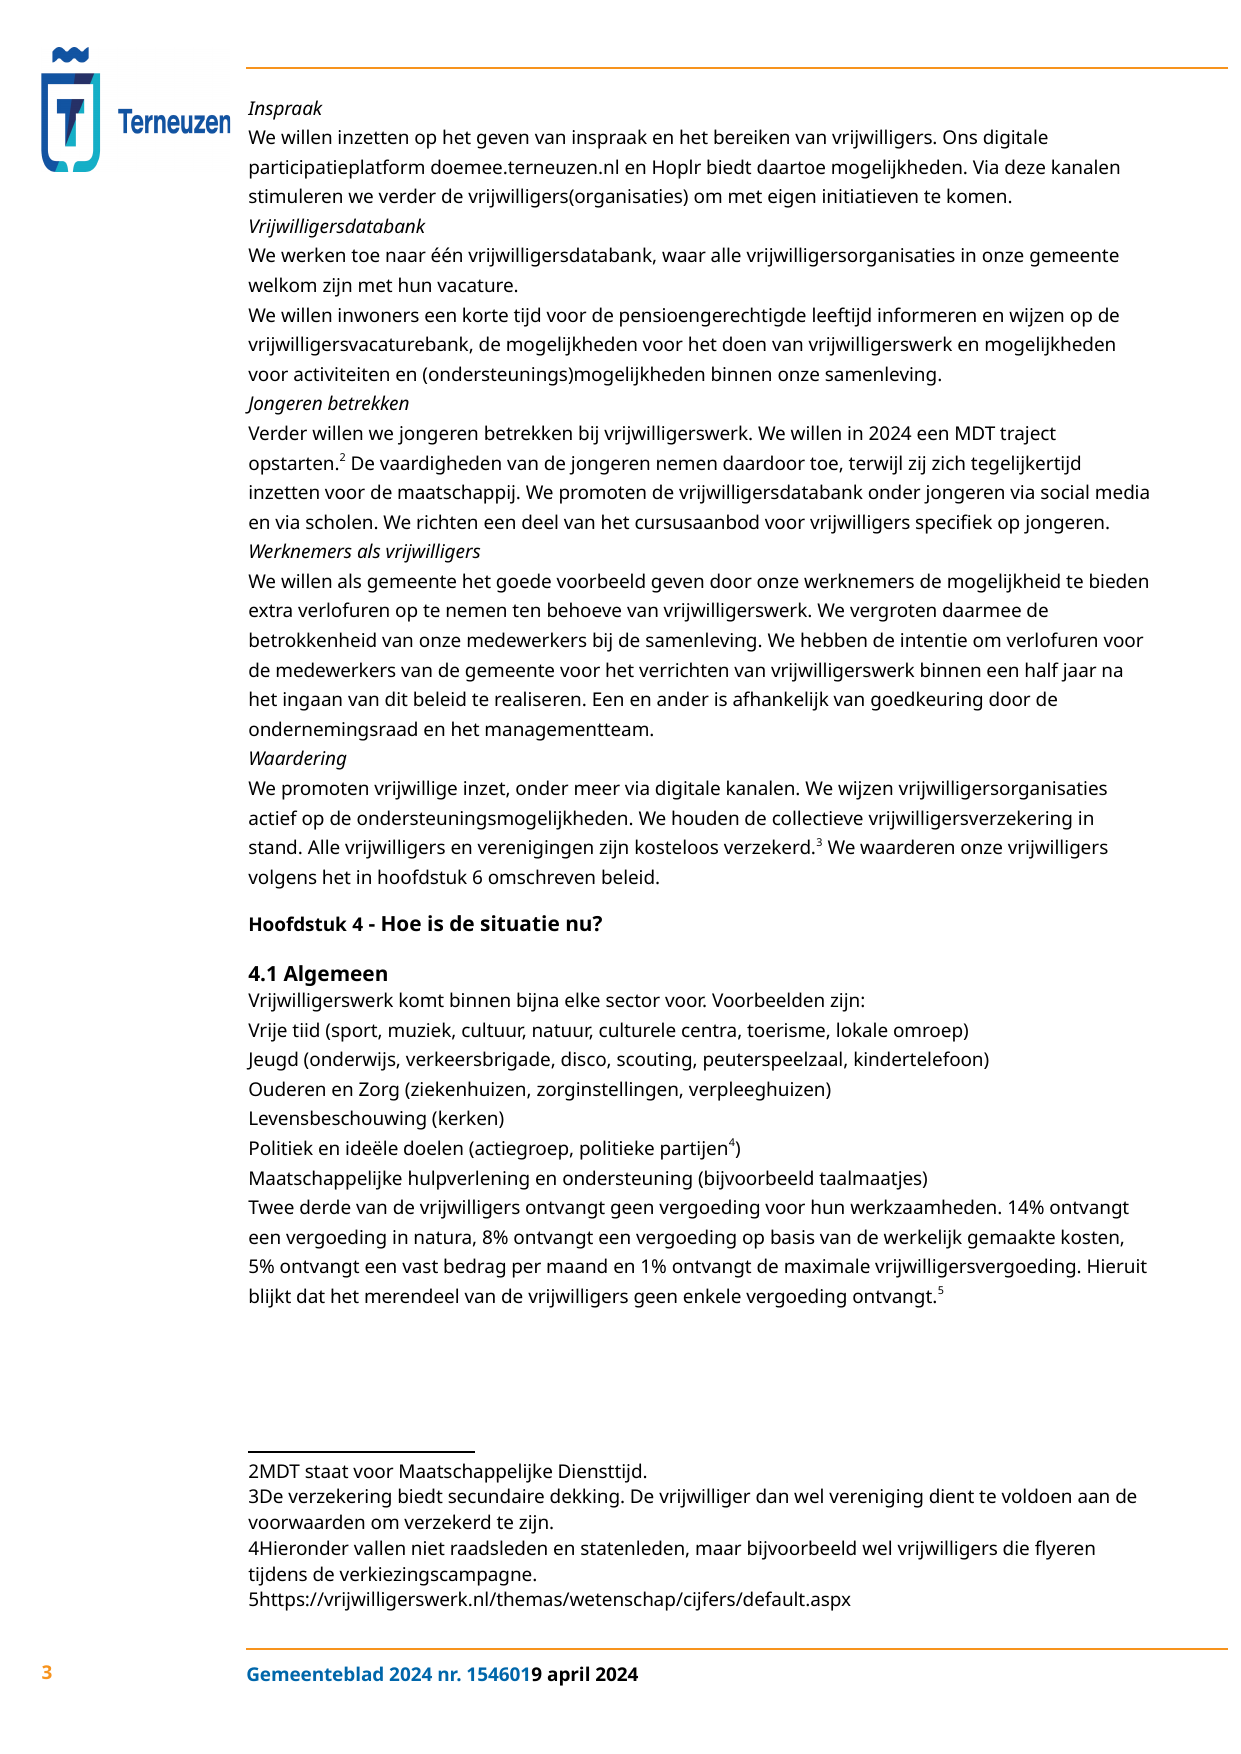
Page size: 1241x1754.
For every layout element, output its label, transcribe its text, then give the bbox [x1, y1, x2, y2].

text De verzekering biedt secundaire dekking. De vrijwilliger dan wel vereniging dient te voldoen aan de voorwaarden om verzekerd te zijn. [248, 1483, 1152, 1535]
text Jeugd (onderwijs, verkeersbrigade, disco, scouting, peuterspeelzaal, kindertelefoon) [248, 1046, 1152, 1072]
text Ouderen en Zorg (ziekenhuizen, zorginstellingen, verpleeghuizen) [248, 1076, 1152, 1102]
text Vrijwilligerswerk komt binnen bijna elke sector voor. Voorbeelden zijn: [248, 987, 1152, 1013]
text Hieronder vallen niet raadsleden en statenleden, maar bijvoorbeeld wel vrijwilligers die flyeren tijdens de verkiezingscampagne. [248, 1535, 1152, 1586]
text Verder willen we jongeren betrekken bij vrijwilligerswerk. We willen in 2024 een MDT traject opstarten. De vaardigheden van de jongeren nemen daardoor toe, terwijl zij zich tegelijkertijd inzetten voor de maatschappij. We promoten de vrijwilligersdatabank onder jongeren via social media en via scholen. We richten een deel van het cursusaanbod voor vrijwilligers specifiek op jongeren. [248, 420, 1152, 535]
text Maatschappelijke hulpverlening en ondersteuning (bijvoorbeeld taalmaatjes) [248, 1165, 1152, 1191]
text Vrije tiid (sport, muziek, cultuur, natuur, culturele centra, toerisme, lokale omroep) [248, 1017, 1152, 1043]
text We willen inzetten op het geven van inspraak en het bereiken van vrijwilligers. Ons digitale participatieplatform doemee.terneuzen.nl en Hoplr biedt daartoe mogelijkheden. Via deze kanalen stimuleren we verder de vrijwilligers(organisaties) om met eigen initiatieven te komen. [248, 124, 1152, 209]
text MDT staat voor Maatschappelijke Diensttijd. [248, 1458, 1152, 1483]
text Hoofdstuk 4 - Hoe is de situatie nu? [248, 909, 1152, 938]
text We willen als gemeente het goede voorbeeld geven door onze werknemers de mogelijkheid te bieden extra verlofuren op te nemen ten behoeve van vrijwilligerswerk. We vergroten daarmee de betrokkenheid van onze medewerkers bij de samenleving. We hebben de intentie om verlofuren voor de medewerkers van de gemeente voor het verrichten van vrijwilligerswerk binnen een half jaar na het ingaan van dit beleid te realiseren. Een en ander is afhankelijk van goedkeuring door de ondernemingsraad en het managementteam. [248, 568, 1152, 742]
text We werken toe naar één vrijwilligersdatabank, waar alle vrijwilligersorganisaties in onze gemeente welkom zijn met hun vacature. [248, 243, 1152, 298]
text Werknemers als vrijwilligers [248, 538, 1152, 564]
picture [41, 47, 231, 172]
text 4.1 Algemeen [248, 959, 1152, 987]
text Politiek en ideële doelen (actiegroep, politieke partijen) [248, 1135, 1152, 1161]
text We promoten vrijwillige inzet, onder meer via digitale kanalen. We wijzen vrijwilligersorganisaties actief op de ondersteuningsmogelijkheden. We houden de collectieve vrijwilligersverzekering in stand. Alle vrijwilligers en verenigingen zijn kosteloos verzekerd. We waarderen onze vrijwilligers volgens het in hoofdstuk 6 omschreven beleid. [248, 775, 1152, 890]
text Levensbeschouwing (kerken) [248, 1106, 1152, 1131]
text Waardering [248, 746, 1152, 771]
text Inspraak [248, 95, 1152, 121]
text https://vrijwilligerswerk.nl/themas/wetenschap/cijfers/default.aspx [248, 1586, 1152, 1612]
text We willen inwoners een korte tijd voor de pensioengerechtigde leeftijd informeren en wijzen op de vrijwilligersvacaturebank, de mogelijkheden voor het doen van vrijwilligerswerk en mogelijkheden voor activiteiten en (ondersteunings)mogelijkheden binnen onze samenleving. [248, 302, 1152, 387]
text Twee derde van de vrijwilligers ontvangt geen vergoeding voor hun werkzaamheden. 14% ontvangt een vergoeding in natura, 8% ontvangt een vergoeding op basis van de werkelijk gemaakte kosten, 5% ontvangt een vast bedrag per maand en 1% ontvangt de maximale vrijwilligersvergoeding. Hieruit blijkt dat het merendeel van de vrijwilligers geen enkele vergoeding ontvangt. [248, 1194, 1152, 1309]
text Vrijwilligersdatabank [248, 213, 1152, 239]
text Jongeren betrekken [248, 391, 1152, 416]
